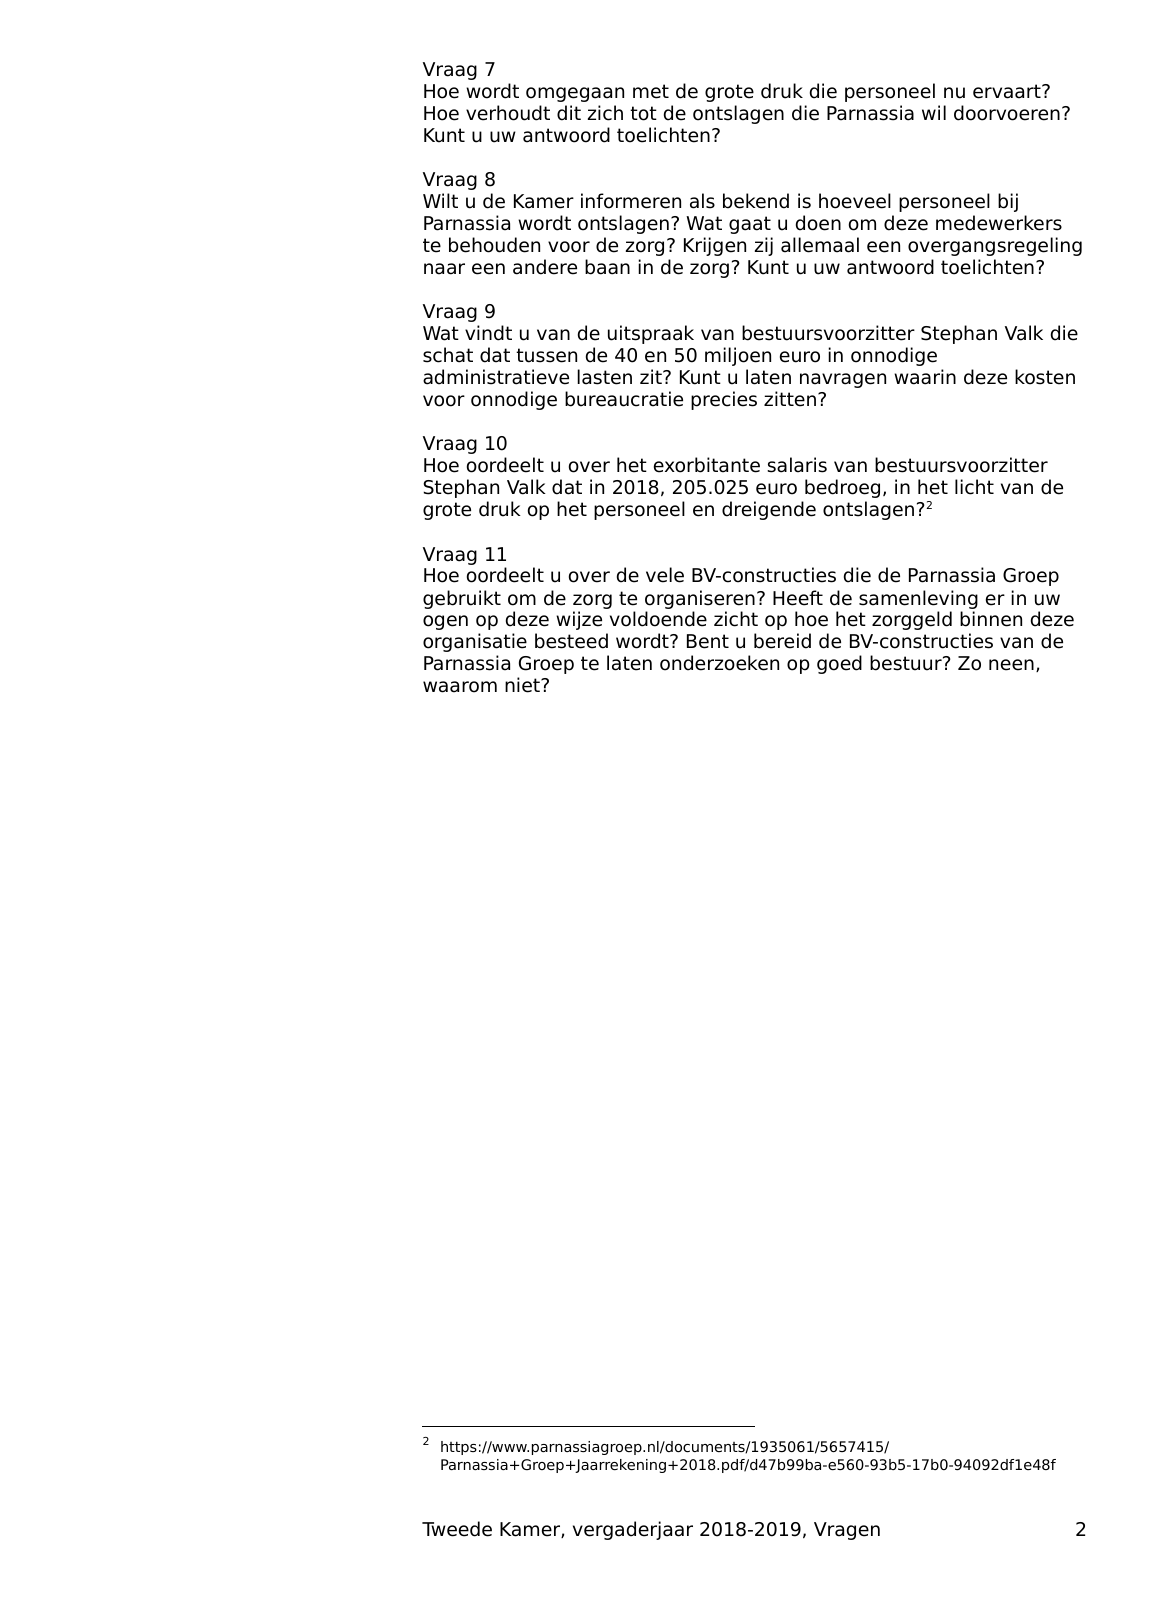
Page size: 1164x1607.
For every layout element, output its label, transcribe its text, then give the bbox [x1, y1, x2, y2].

text Hoe oordeelt u over het exorbitante salaris van bestuursvoorzitter Stephan Valk dat in 2018, 205.025 euro bedroeg, in het licht van de grote druk op het personeel en dreigende ontslagen? [422, 455, 1087, 521]
text Wilt u de Kamer informeren als bekend is hoeveel personeel bij Parnassia wordt ontslagen? Wat gaat u doen om deze medewerkers te behouden voor de zorg? Krijgen zij allemaal een overgangsregeling naar een andere baan in de zorg? Kunt u uw antwoord toelichten? [422, 191, 1087, 279]
text Wat vindt u van de uitspraak van bestuursvoorzitter Stephan Valk die schat dat tussen de 40 en 50 miljoen euro in onnodige administratieve lasten zit? Kunt u laten navragen waarin deze kosten voor onnodige bureaucratie precies zitten? [422, 323, 1087, 411]
text Hoe wordt omgegaan met de grote druk die personeel nu ervaart? Hoe verhoudt dit zich tot de ontslagen die Parnassia wil doorvoeren? Kunt u uw antwoord toelichten? [422, 81, 1087, 147]
text Vraag 7 [422, 59, 1087, 81]
text Vraag 8 [422, 169, 1087, 191]
text Vraag 9 [422, 301, 1087, 323]
text https://www.parnassiagroep.nl/documents/1935061/5657415/Parnassia+Groep+Jaarrekening+2018.pdf/d47b99ba-e560-93b5-17b0-94092df1e48f [422, 1435, 1087, 1474]
text Vraag 11 [422, 543, 1087, 565]
text Vraag 10 [422, 433, 1087, 455]
text Hoe oordeelt u over de vele BV-constructies die de Parnassia Groep gebruikt om de zorg te organiseren? Heeft de samenleving er in uw ogen op deze wijze voldoende zicht op hoe het zorggeld binnen deze organisatie besteed wordt? Bent u bereid de BV-constructies van de Parnassia Groep te laten onderzoeken op goed bestuur? Zo neen, waarom niet? [422, 565, 1087, 697]
